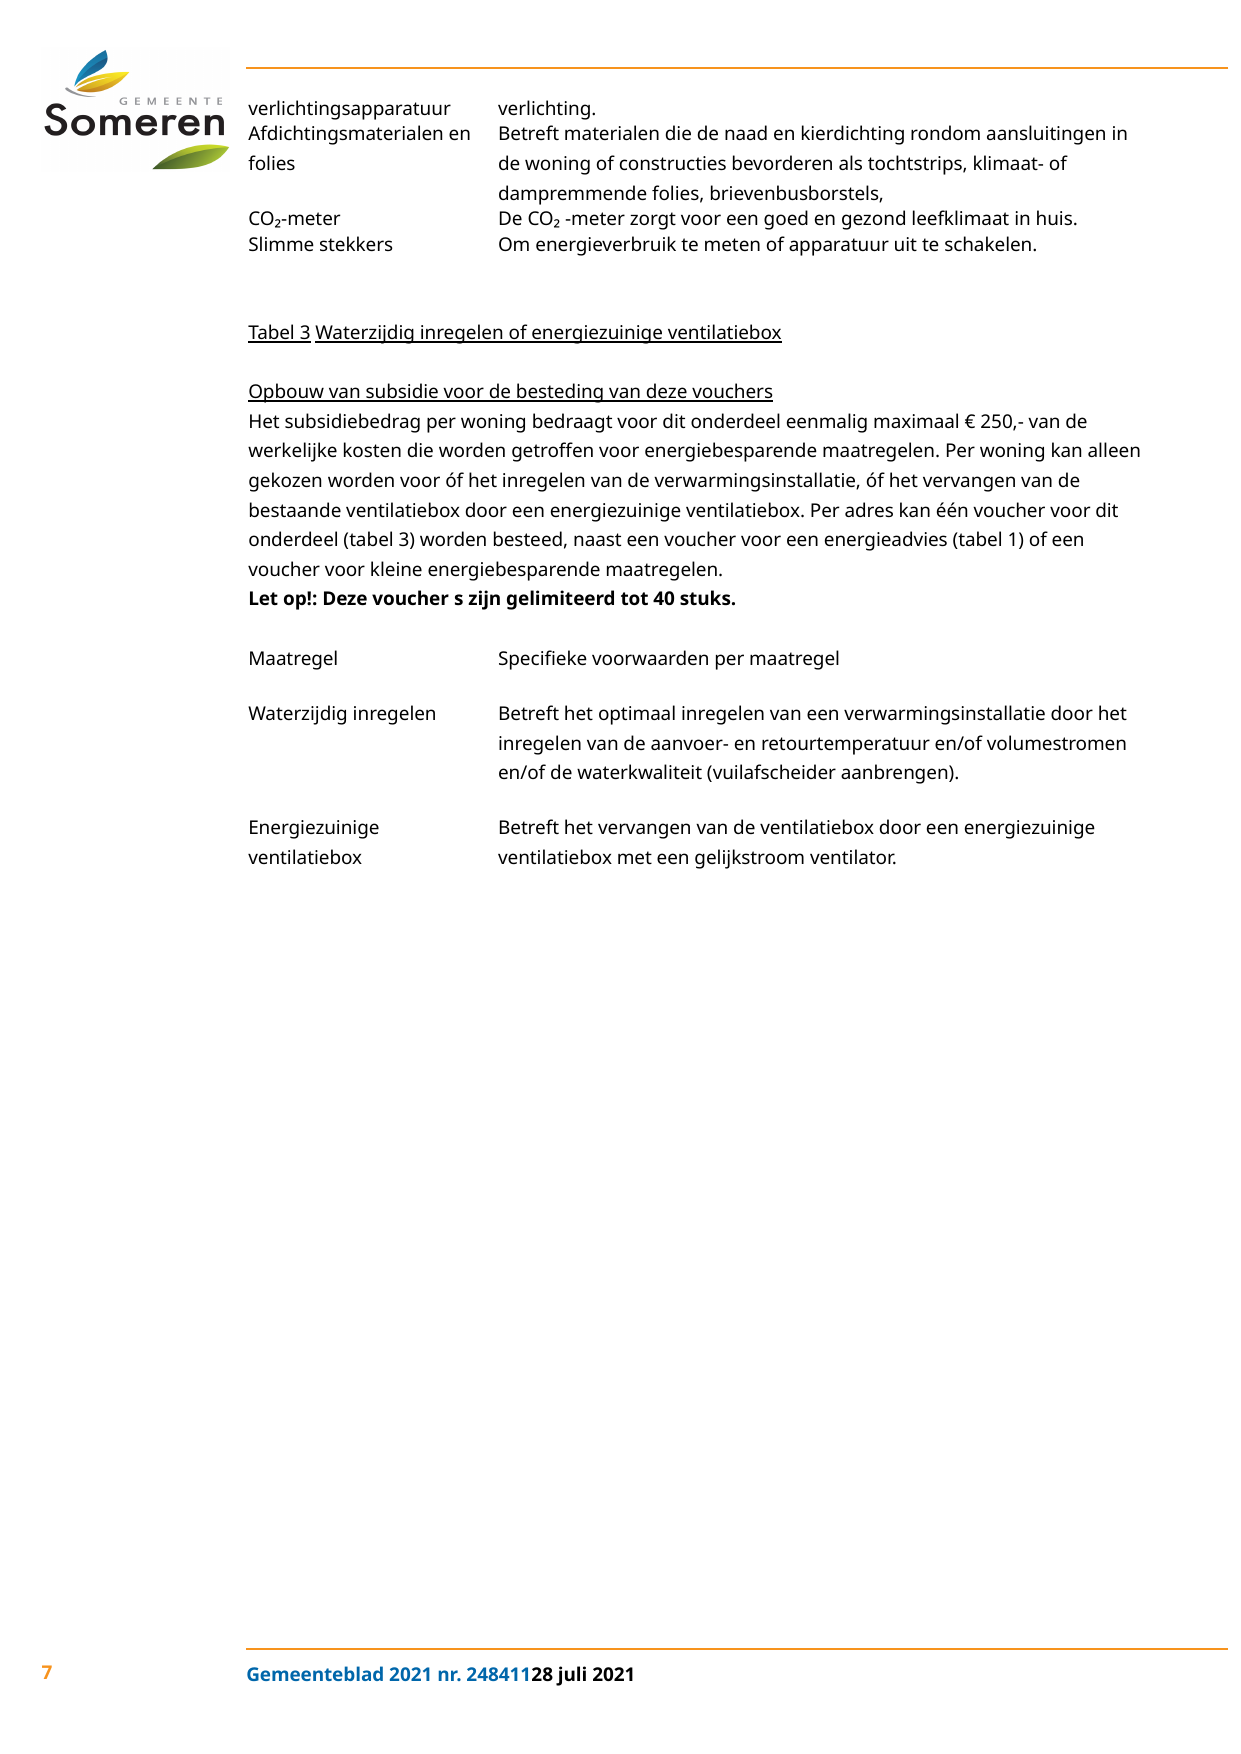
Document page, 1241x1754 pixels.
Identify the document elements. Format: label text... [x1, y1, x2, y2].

table_header Maatregel [248, 645, 498, 700]
table_cell verlichting. [498, 95, 1152, 121]
text Tabel 3 Waterzijdig inregelen of energiezuinige ventilatiebox [248, 319, 1152, 345]
table_cell Betreft materialen die de naad en kierdichting rondom aansluitingen in de woning of constructies bevorderen als tochtstrips, klimaat- of dampremmende folies, brievenbusborstels, [498, 121, 1152, 205]
table_cell Waterzijdig inregelen [248, 700, 498, 814]
table_cell Slimme stekkers [248, 231, 498, 257]
text Let op!: Deze voucher s zijn gelimiteerd tot 40 stuks. [248, 586, 1152, 611]
picture [41, 47, 231, 172]
table_cell De CO₂ -meter zorgt voor een goed en gezond leefklimaat in huis. [498, 205, 1152, 231]
table_cell Betreft het vervangen van de ventilatiebox door een energiezuinige ventilatiebox met een gelijkstroom ventilator. [498, 815, 1152, 870]
text Het subsidiebedrag per woning bedraagt voor dit onderdeel eenmalig maximaal € 250,- van de werkelijke kosten die worden getroffen voor energiebesparende maatregelen. Per woning kan alleen gekozen worden voor óf het inregelen van de verwarmingsinstallatie, óf het vervangen van de bestaande ventilatiebox door een energiezuinige ventilatiebox. Per adres kan één voucher voor dit onderdeel (tabel 3) worden besteed, naast een voucher voor een energieadvies (tabel 1) of een voucher voor kleine energiebesparende maatregelen. [248, 408, 1152, 582]
table_cell verlichtingsapparatuur [248, 95, 498, 121]
table_cell Betreft het optimaal inregelen van een verwarmingsinstallatie door het inregelen van de aanvoer- en retourtemperatuur en/of volumestromen en/of de waterkwaliteit (vuilafscheider aanbrengen). [498, 700, 1152, 814]
table_cell Energiezuinige ventilatiebox [248, 815, 498, 870]
table_cell CO₂-meter [248, 205, 498, 231]
table_cell Afdichtingsmaterialen en folies [248, 121, 498, 205]
table_cell Om energieverbruik te meten of apparatuur uit te schakelen. [498, 231, 1152, 257]
text Opbouw van subsidie voor de besteding van deze vouchers [248, 378, 1152, 404]
table_header Specifieke voorwaarden per maatregel [498, 645, 1152, 700]
